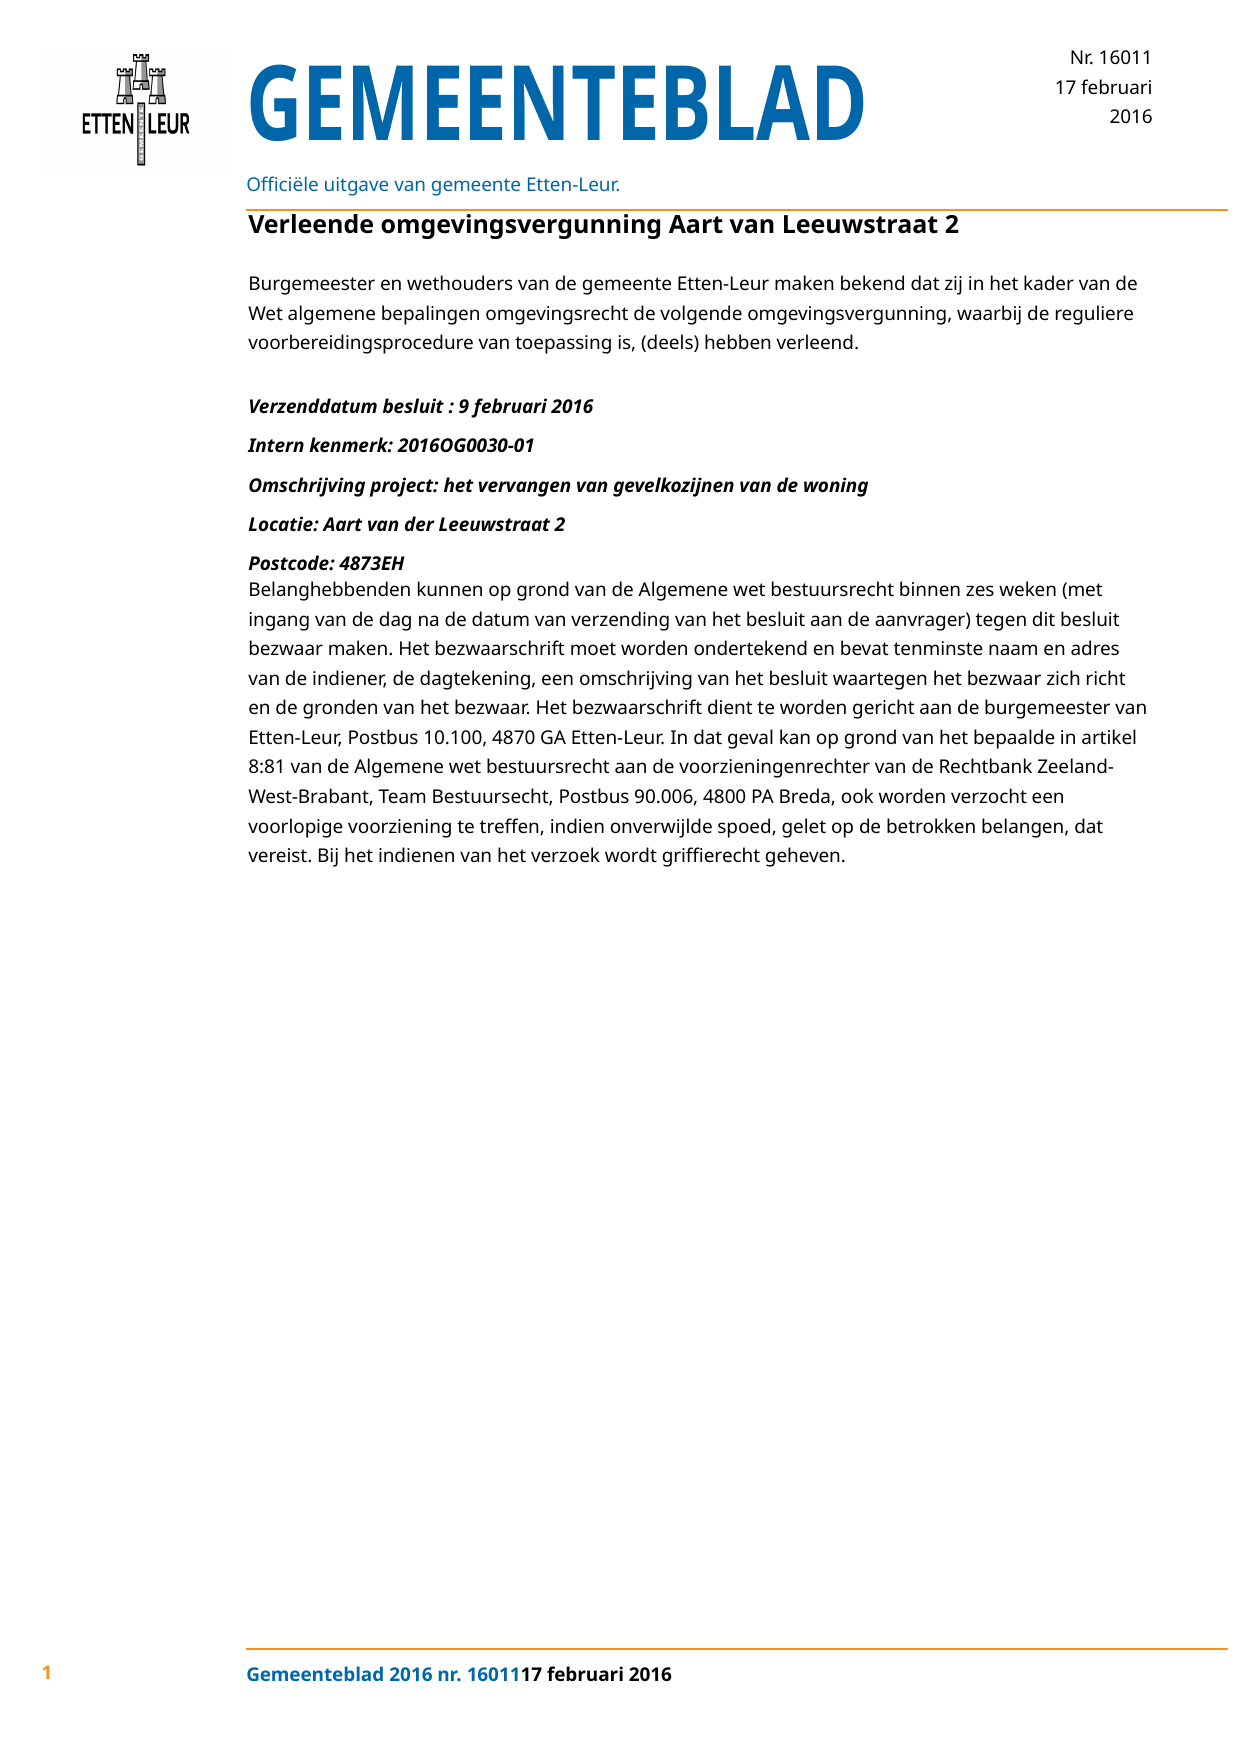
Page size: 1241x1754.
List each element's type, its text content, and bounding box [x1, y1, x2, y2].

text Locatie: Aart van der Leeuwstraat 2 [248, 511, 1152, 537]
picture [41, 47, 231, 172]
text Intern kenmerk: 2016OG0030-01 [248, 433, 1152, 458]
text Burgemeester en wethouders van de gemeente Etten-Leur maken bekend dat zij in het kader van de Wet algemene bepalingen omgevingsrecht de volgende omgevingsvergunning, waarbij de reguliere voorbereidingsprocedure van toepassing is, (deels) hebben verleend. [248, 270, 1152, 355]
text Omschrijving project: het vervangen van gevelkozijnen van de woning [248, 472, 1152, 498]
text Verzenddatum besluit : 9 februari 2016 [248, 393, 1152, 419]
text Postcode: 4873EH [248, 551, 1152, 576]
text Verleende omgevingsvergunning Aart van Leeuwstraat 2 [248, 211, 1152, 241]
text Belanghebbenden kunnen op grond van de Algemene wet bestuursrecht binnen zes weken (met ingang van de dag na de datum van verzending van het besluit aan de aanvrager) tegen dit besluit bezwaar maken. Het bezwaarschrift moet worden ondertekend en bevat tenminste naam en adres van de indiener, de dagtekening, een omschrijving van het besluit waartegen het bezwaar zich richt en de gronden van het bezwaar. Het bezwaarschrift dient te worden gericht aan de burgemeester van Etten-Leur, Postbus 10.100, 4870 GA Etten-Leur. In dat geval kan op grond van het bepaalde in artikel 8:81 van de Algemene wet bestuursrecht aan de voorzieningenrechter van de Rechtbank Zeeland-West-Brabant, Team Bestuursecht, Postbus 90.006, 4800 PA Breda, ook worden verzocht een voorlopige voorziening te treffen, indien onverwijlde spoed, gelet op de betrokken belangen, dat vereist. Bij het indienen van het verzoek wordt griffierecht geheven. [248, 576, 1152, 868]
